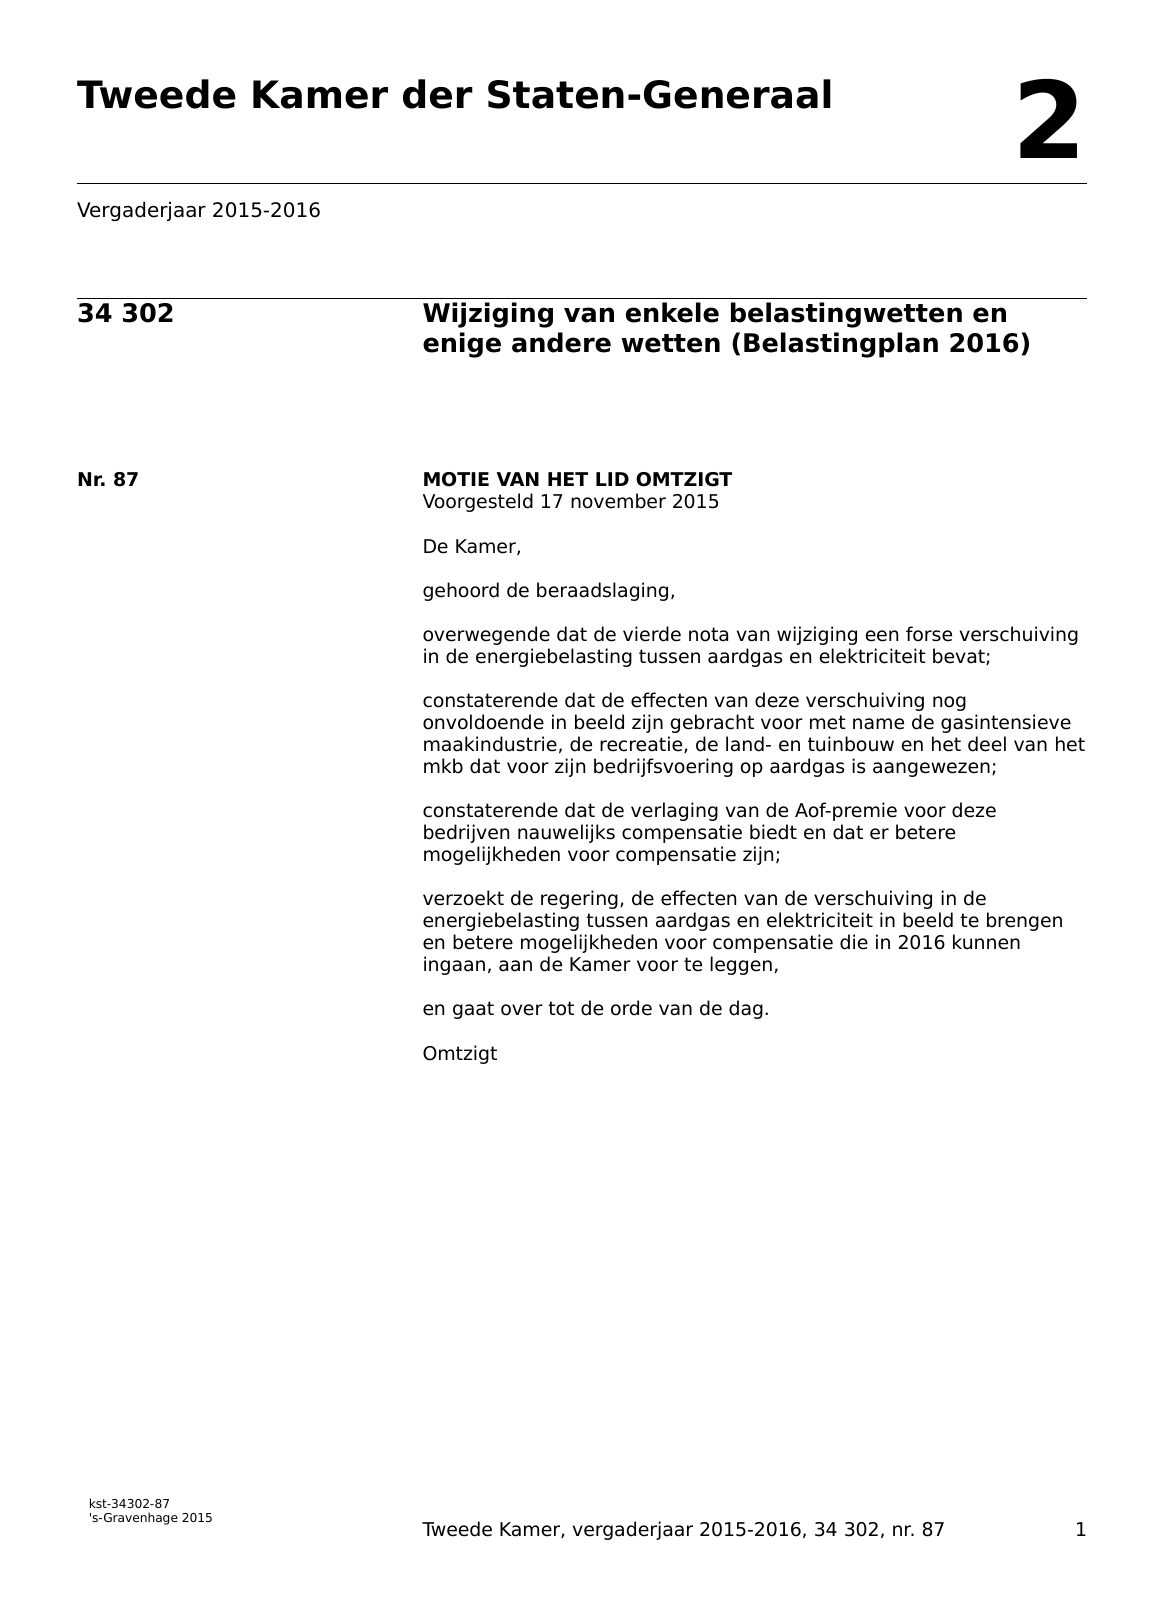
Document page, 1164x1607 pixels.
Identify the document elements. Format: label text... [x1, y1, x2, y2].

text kst-34302-87 [88, 1497, 323, 1511]
text 's-Gravenhage 2015 [88, 1511, 323, 1525]
subtitle Nr. 87 MOTIE VAN HET LID OMTZIGT [77, 469, 1087, 491]
table_header Tweede Kamer der Staten-Generaal [77, 59, 886, 183]
text constaterende dat de effecten van deze verschuiving nog onvoldoende in beeld zijn gebracht voor met name de gasintensieve maakindustrie, de recreatie, de land- en tuinbouw en het deel van het mkb dat voor zijn bedrijfsvoering op aardgas is aangewezen; [422, 690, 1087, 778]
text constaterende dat de verlaging van de Aof-premie voor deze bedrijven nauwelijks compensatie biedt en dat er betere mogelijkheden voor compensatie zijn; [422, 800, 1087, 866]
text overwegende dat de vierde nota van wijziging een forse verschuiving in de energiebelasting tussen aardgas en elektriciteit bevat; [422, 624, 1087, 668]
text verzoekt de regering, de effecten van de verschuiving in de energiebelasting tussen aardgas en elektriciteit in beeld te brengen en betere mogelijkheden voor compensatie die in 2016 kunnen ingaan, aan de Kamer voor te leggen, [422, 888, 1087, 976]
subtitle 34 302 Wijziging van enkele belastingwetten en enige andere wetten (Belastingplan 2016) [77, 299, 1087, 358]
text en gaat over tot de orde van de dag. [422, 998, 1087, 1020]
table_header 2 [886, 59, 1087, 183]
text De Kamer, [422, 536, 1087, 557]
text Voorgesteld 17 november 2015 [422, 491, 1087, 513]
table_cell Vergaderjaar 2015-2016 [77, 184, 1087, 298]
text gehoord de beraadslaging, [422, 580, 1087, 602]
text Omtzigt [422, 1042, 1087, 1064]
